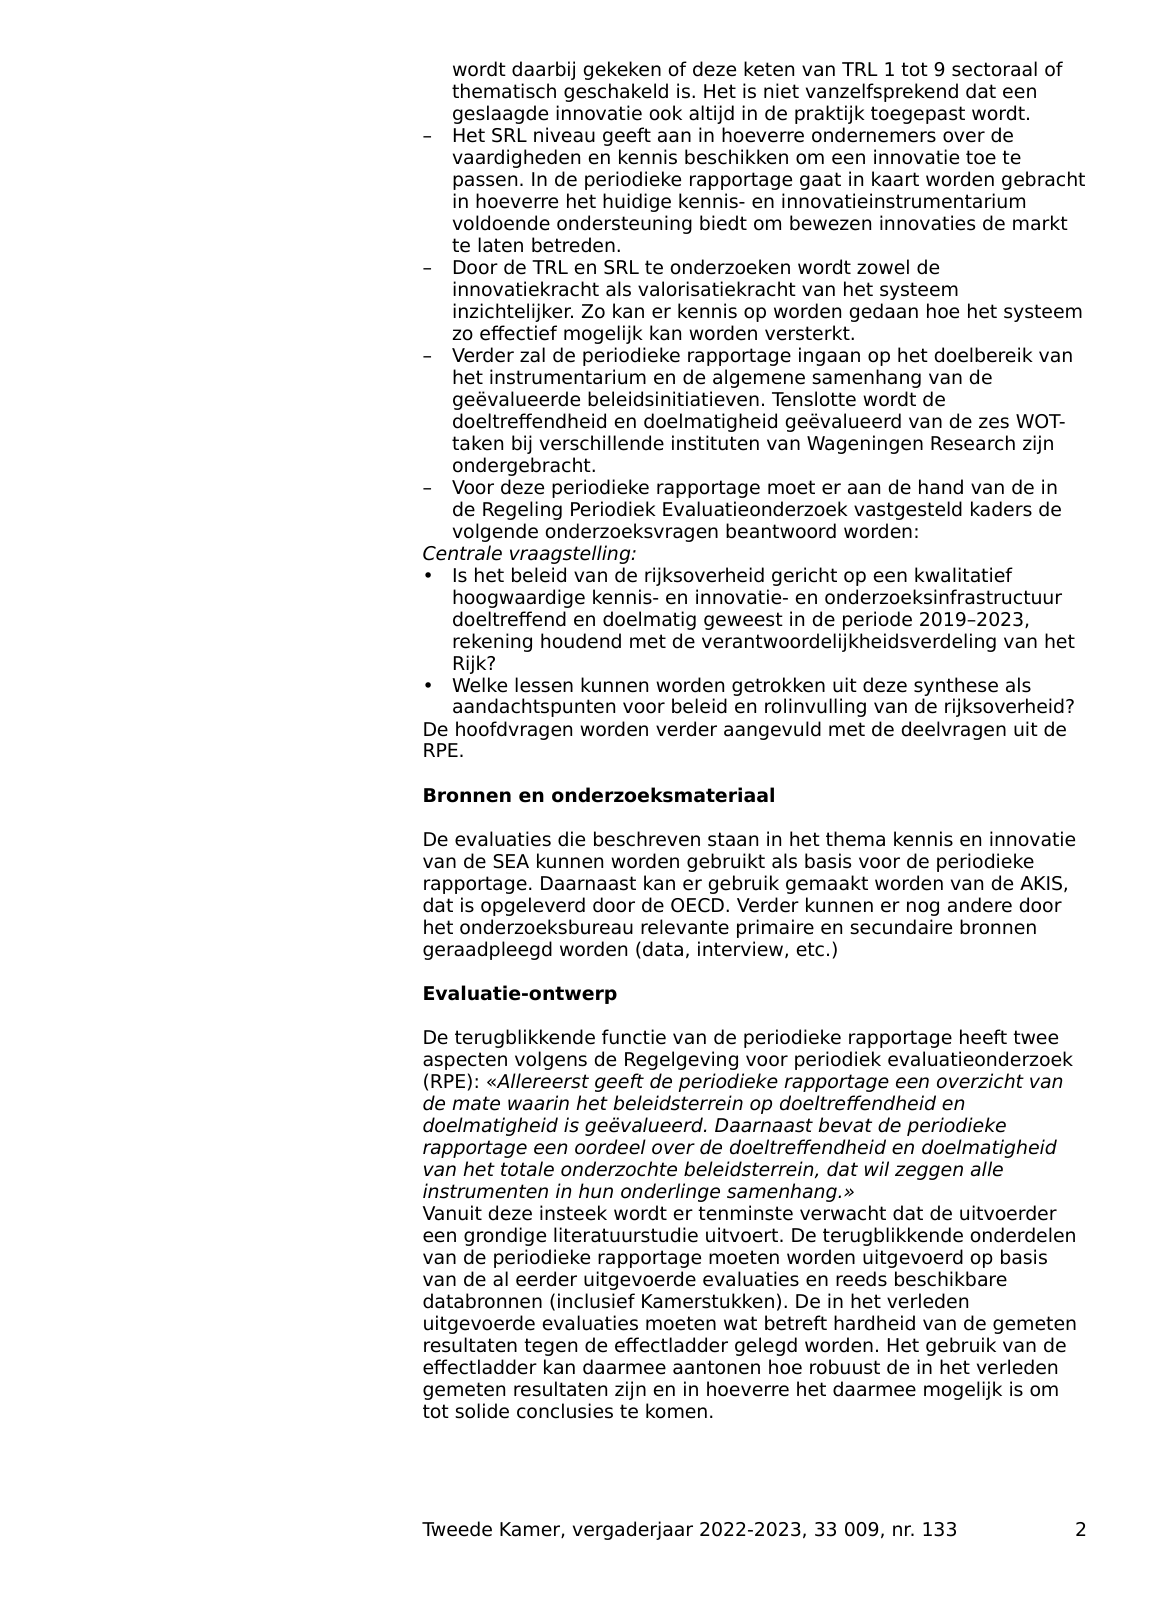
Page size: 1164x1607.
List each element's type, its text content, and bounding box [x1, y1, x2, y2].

text – Voor deze periodieke rapportage moet er aan de hand van de in de Regeling Periodiek Evaluatieonderzoek vastgesteld kaders de volgende onderzoeksvragen beantwoord worden: [422, 477, 1087, 543]
text • Welke lessen kunnen worden getrokken uit deze synthese als aandachtspunten voor beleid en rolinvulling van de rijksoverheid? [422, 674, 1087, 718]
text De hoofdvragen worden verder aangevuld met de deelvragen uit de RPE. [422, 718, 1087, 762]
text – Verder zal de periodieke rapportage ingaan op het doelbereik van het instrumentarium en de algemene samenhang van de geëvalueerde beleidsinitiatieven. Tenslotte wordt de doeltreffendheid en doelmatigheid geëvalueerd van de zes WOT-taken bij verschillende instituten van Wageningen Research zijn ondergebracht. [422, 345, 1087, 477]
text – Door de TRL en SRL te onderzoeken wordt zowel de innovatiekracht als valorisatiekracht van het systeem inzichtelijker. Zo kan er kennis op worden gedaan hoe het systeem zo effectief mogelijk kan worden versterkt. [422, 257, 1087, 345]
text Centrale vraagstelling: [422, 543, 1087, 564]
text Vanuit deze insteek wordt er tenminste verwacht dat de uitvoerder een grondige literatuurstudie uitvoert. De terugblikkende onderdelen van de periodieke rapportage moeten worden uitgevoerd op basis van de al eerder uitgevoerde evaluaties en reeds beschikbare databronnen (inclusief Kamerstukken). De in het verleden uitgevoerde evaluaties moeten wat betreft hardheid van de gemeten resultaten tegen de effectladder gelegd worden. Het gebruik van de effectladder kan daarmee aantonen hoe robuust de in het verleden gemeten resultaten zijn en in hoeverre het daarmee mogelijk is om tot solide conclusies te komen. [422, 1203, 1087, 1423]
subtitle Evaluatie-ontwerp [422, 983, 1087, 1005]
text • Is het beleid van de rijksoverheid gericht op een kwalitatief hoogwaardige kennis- en innovatie- en onderzoeksinfrastructuur doeltreffend en doelmatig geweest in de periode 2019–2023, rekening houdend met de verantwoordelijkheidsverdeling van het Rijk? [422, 564, 1087, 674]
subtitle Bronnen en onderzoeksmateriaal [422, 784, 1087, 807]
text De terugblikkende functie van de periodieke rapportage heeft twee aspecten volgens de Regelgeving voor periodiek evaluatieonderzoek (RPE): «Allereerst geeft de periodieke rapportage een overzicht van de mate waarin het beleidsterrein op doeltreffendheid en doelmatigheid is geëvalueerd. Daarnaast bevat de periodieke rapportage een oordeel over de doeltreffendheid en doelmatigheid van het totale onderzochte beleidsterrein, dat wil zeggen alle instrumenten in hun onderlinge samenhang.» [422, 1027, 1087, 1203]
text wordt daarbij gekeken of deze keten van TRL 1 tot 9 sectoraal of thematisch geschakeld is. Het is niet vanzelfsprekend dat een geslaagde innovatie ook altijd in de praktijk toegepast wordt. [422, 59, 1087, 125]
text De evaluaties die beschreven staan in het thema kennis en innovatie van de SEA kunnen worden gebruikt als basis voor de periodieke rapportage. Daarnaast kan er gebruik gemaakt worden van de AKIS, dat is opgeleverd door de OECD. Verder kunnen er nog andere door het onderzoeksbureau relevante primaire en secundaire bronnen geraadpleegd worden (data, interview, etc.) [422, 829, 1087, 961]
text – Het SRL niveau geeft aan in hoeverre ondernemers over de vaardigheden en kennis beschikken om een innovatie toe te passen. In de periodieke rapportage gaat in kaart worden gebracht in hoeverre het huidige kennis- en innovatieinstrumentarium voldoende ondersteuning biedt om bewezen innovaties de markt te laten betreden. [422, 125, 1087, 257]
